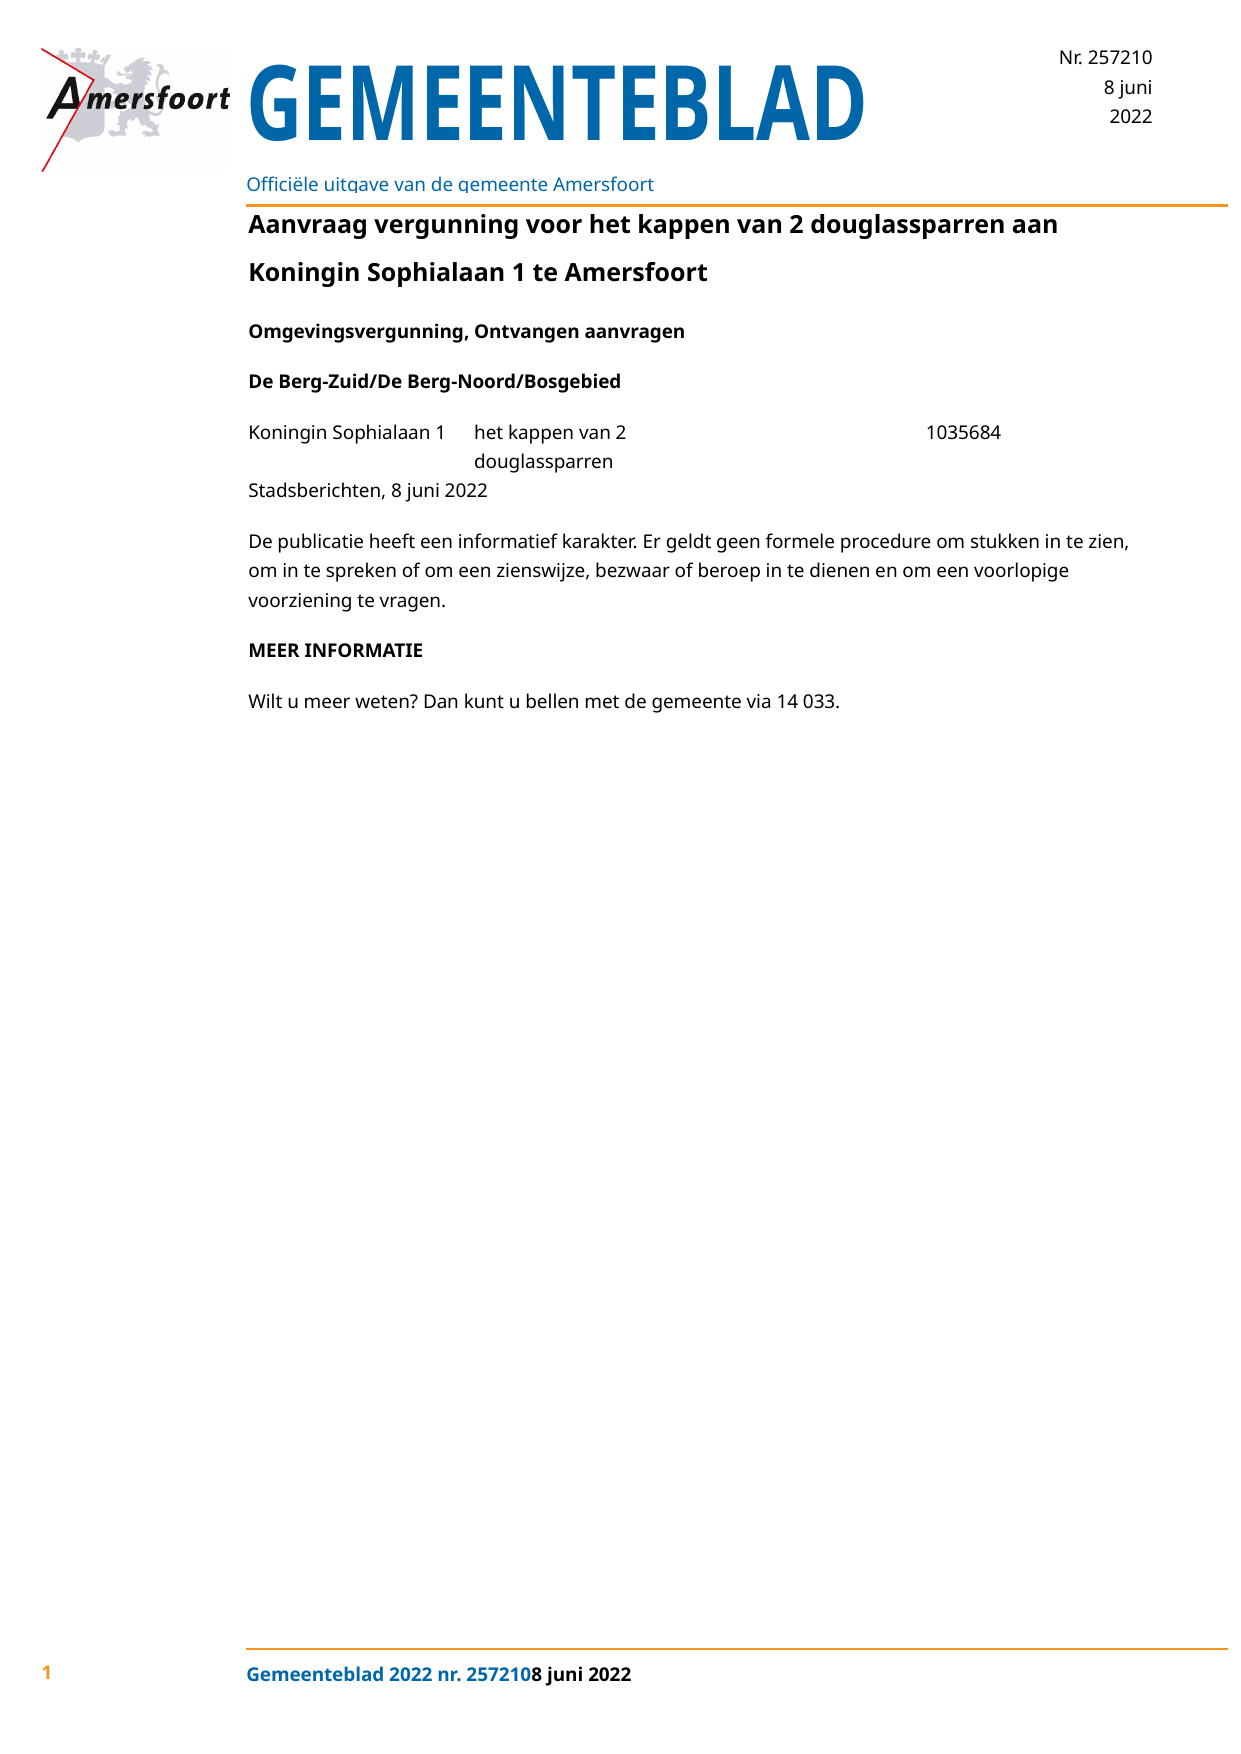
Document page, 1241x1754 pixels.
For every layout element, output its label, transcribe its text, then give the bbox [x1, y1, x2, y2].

text MEER INFORMATIE [248, 637, 1152, 663]
table_header [700, 419, 926, 474]
text Wilt u meer weten? Dan kunt u bellen met de gemeente via 14 033. [248, 688, 1152, 713]
text De publicatie heeft een informatief karakter. Er geldt geen formele procedure om stukken in te zien, om in te spreken of om een zienswijze, bezwaar of beroep in te dienen en om een voorlopige voorziening te vragen. [248, 528, 1152, 613]
table_header Koningin Sophialaan 1 [248, 419, 474, 474]
text Aanvraag vergunning voor het kappen van 2 douglassparren aan Koningin Sophialaan 1 te Amersfoort [248, 207, 1152, 288]
text Stadsberichten, 8 juni 2022 [248, 477, 1152, 503]
text Omgevingsvergunning, Ontvangen aanvragen [248, 318, 1152, 344]
table_header het kappen van 2 douglassparren [474, 419, 700, 474]
text De Berg-Zuid/De Berg-Noord/Bosgebied [248, 368, 1152, 394]
picture [41, 47, 231, 172]
table_header 1035684 [926, 419, 1152, 474]
